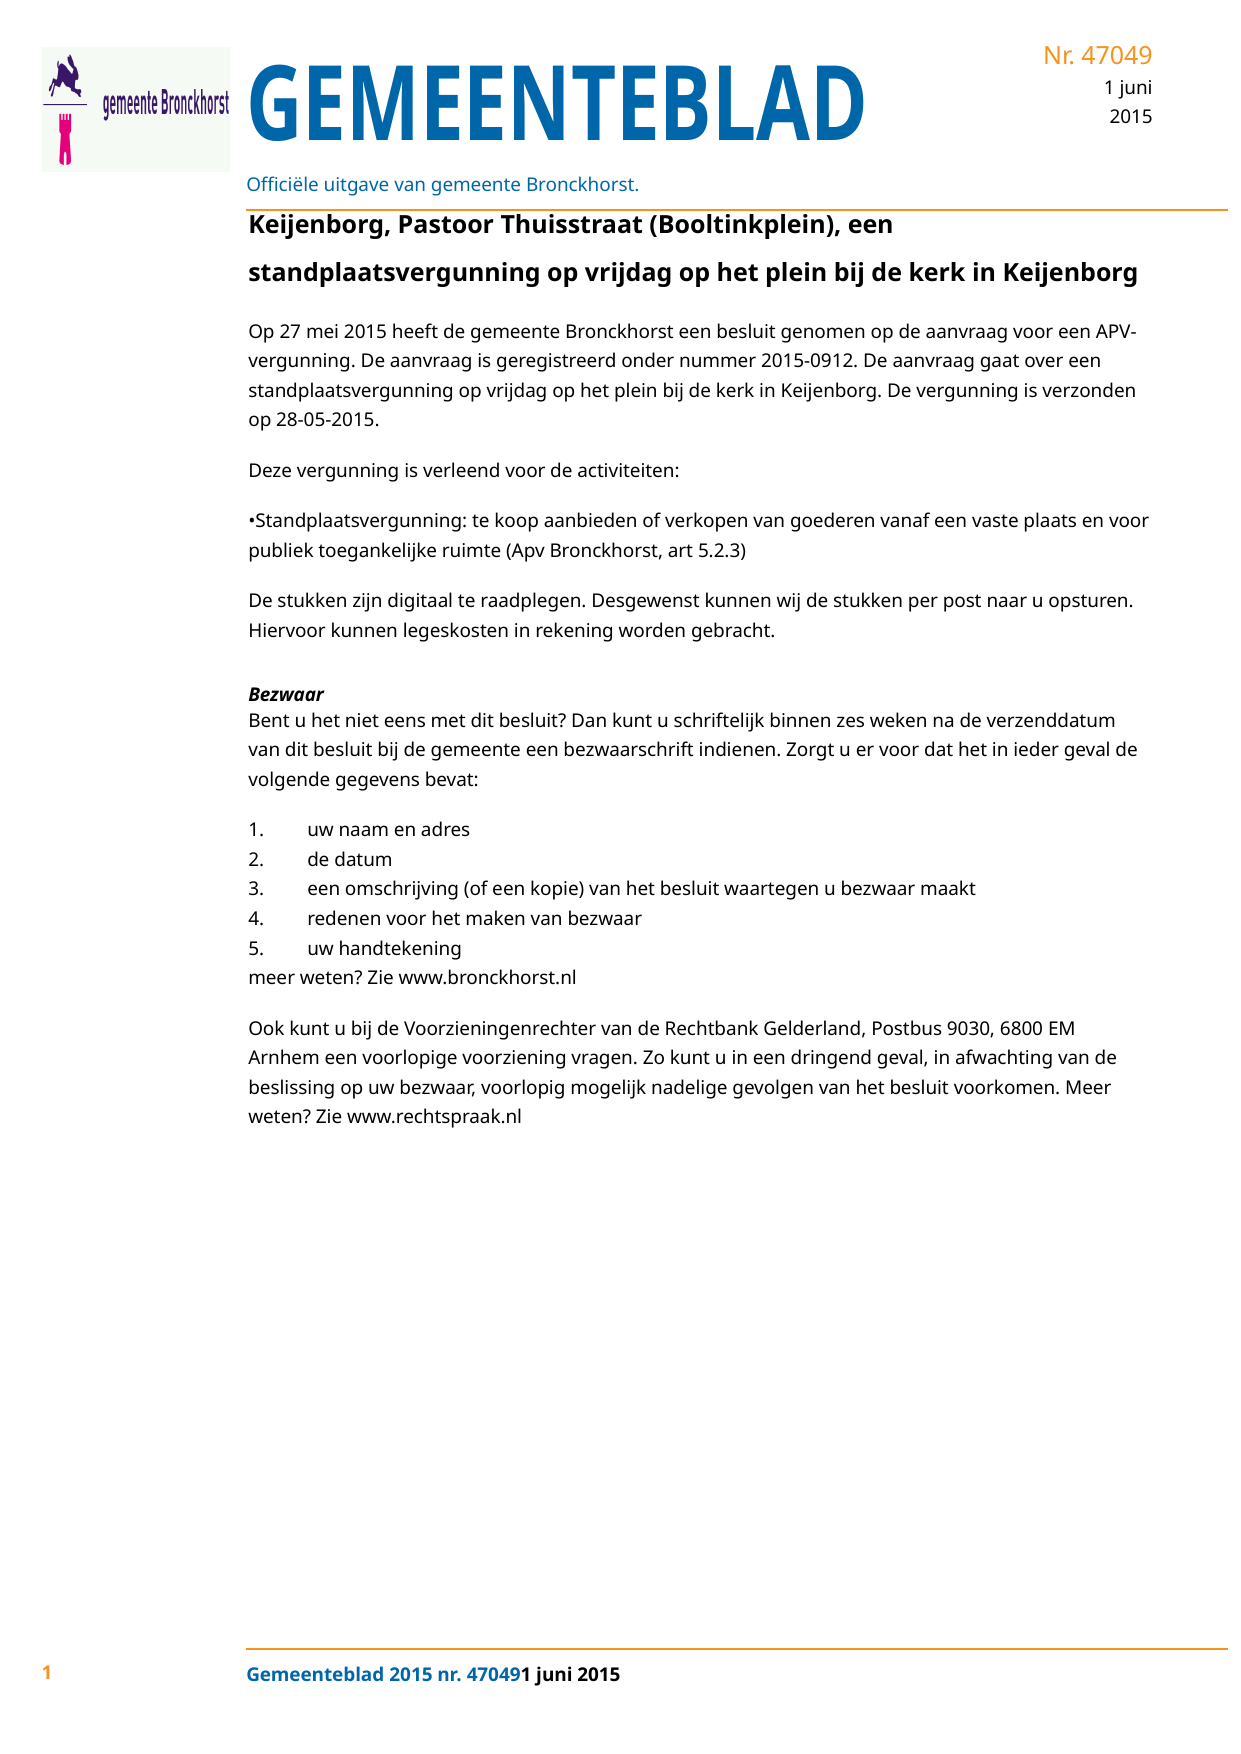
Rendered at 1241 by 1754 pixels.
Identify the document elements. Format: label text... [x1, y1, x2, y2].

list de datum [248, 846, 1152, 872]
text Bezwaar [248, 681, 1152, 707]
text Deze vergunning is verleend voor de activiteiten: [248, 457, 1152, 483]
picture [41, 47, 231, 172]
list uw handtekening [248, 935, 1152, 960]
text Ook kunt u bij de Voorzieningenrechter van de Rechtbank Gelderland, Postbus 9030, 6800 EM Arnhem een voorlopige voorziening vragen. Zo kunt u in een dringend geval, in afwachting van de beslissing op uw bezwaar, voorlopig mogelijk nadelige gevolgen van het besluit voorkomen. Meer weten? Zie www.rechtspraak.nl [248, 1015, 1152, 1129]
text Op 27 mei 2015 heeft de gemeente Bronckhorst een besluit genomen op de aanvraag voor een APV-vergunning. De aanvraag is geregistreerd onder nummer 2015-0912. De aanvraag gaat over een standplaatsvergunning op vrijdag op het plein bij de kerk in Keijenborg. De vergunning is verzonden op 28-05-2015. [248, 318, 1152, 432]
text Bent u het niet eens met dit besluit? Dan kunt u schriftelijk binnen zes weken na de verzenddatum van dit besluit bij de gemeente een bezwaarschrift indienen. Zorgt u er voor dat het in ieder geval de volgende gegevens bevat: [248, 707, 1152, 792]
text •Standplaatsvergunning: te koop aanbieden of verkopen van goederen vanaf een vaste plaats en voor publiek toegankelijke ruimte (Apv Bronckhorst, art 5.2.3) [248, 507, 1152, 563]
text De stukken zijn digitaal te raadplegen. Desgewenst kunnen wij de stukken per post naar u opsturen. Hiervoor kunnen legeskosten in rekening worden gebracht. [248, 587, 1152, 643]
list een omschrijving (of een kopie) van het besluit waartegen u bezwaar maakt [248, 876, 1152, 901]
text meer weten? Zie www.bronckhorst.nl [248, 964, 1152, 990]
list redenen voor het maken van bezwaar [248, 905, 1152, 931]
text Keijenborg, Pastoor Thuisstraat (Booltinkplein), een standplaatsvergunning op vrijdag op het plein bij de kerk in Keijenborg [248, 211, 1152, 288]
list uw naam en adres [248, 816, 1152, 842]
